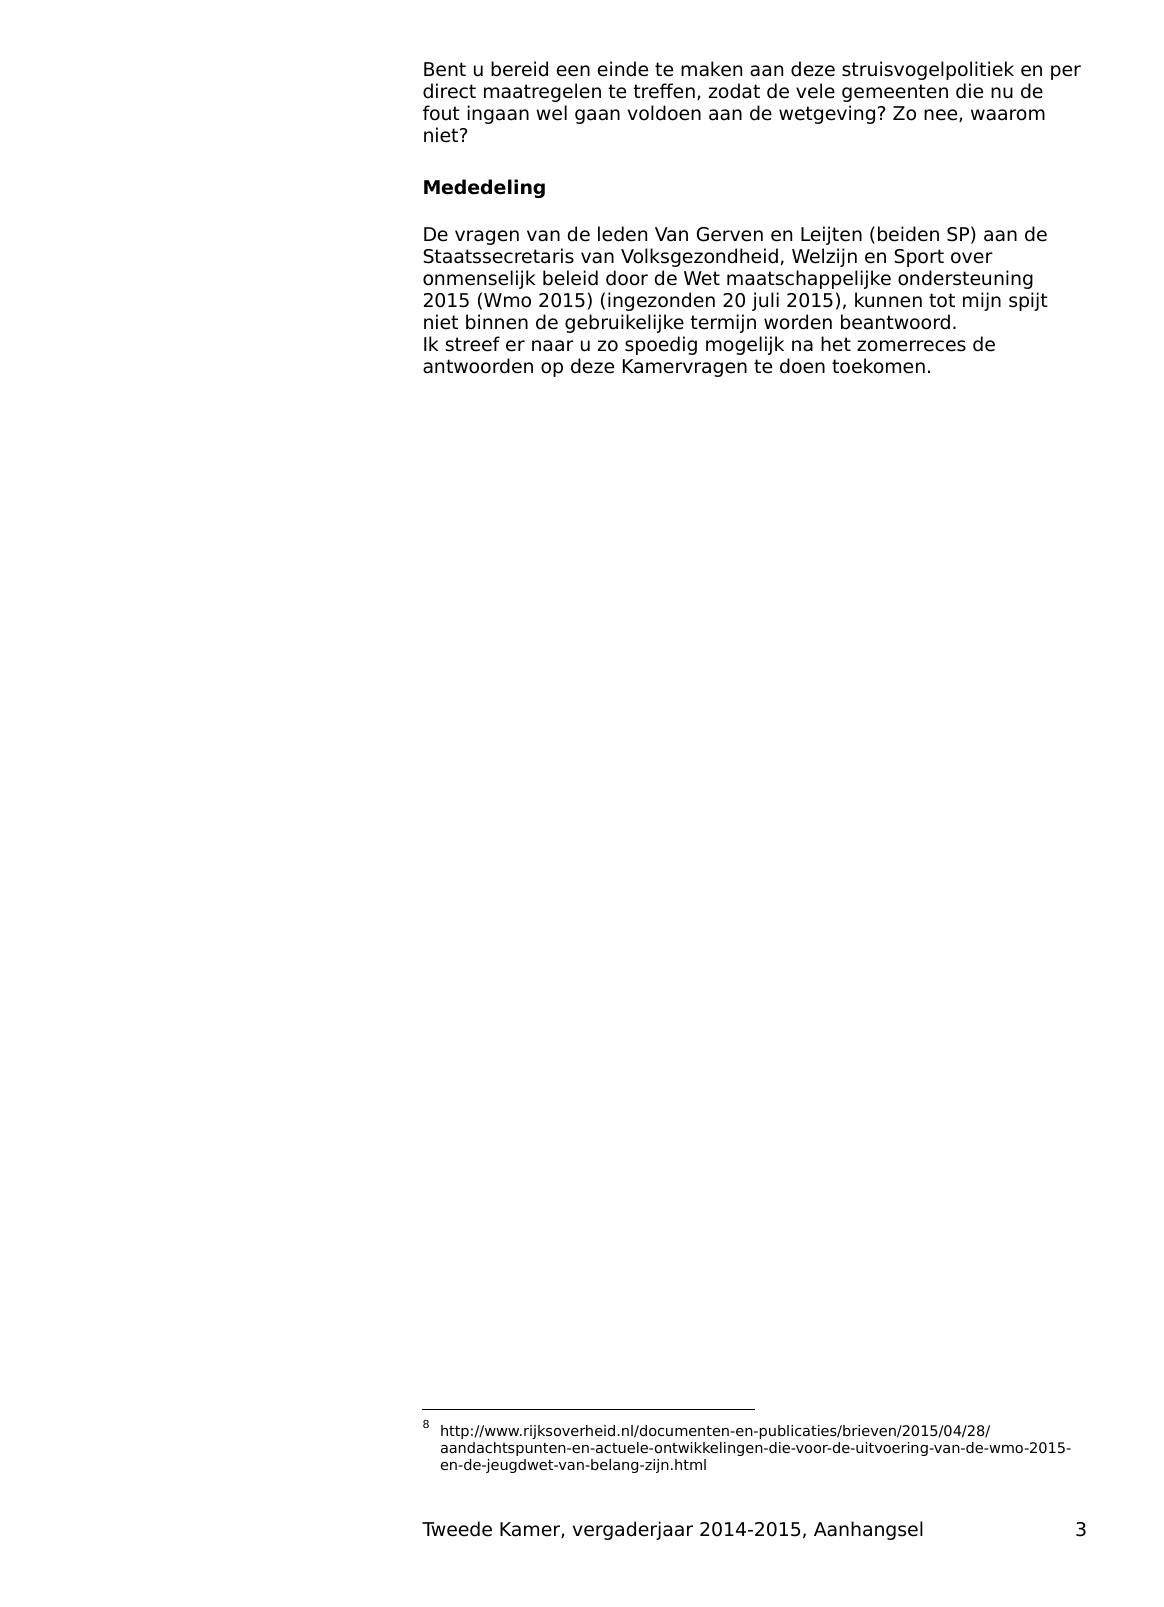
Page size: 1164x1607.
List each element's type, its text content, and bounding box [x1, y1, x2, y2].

text http://www.rijksoverheid.nl/documenten-en-publicaties/brieven/2015/04/28/aandachtspunten-en-actuele-ontwikkelingen-die-voor-de-uitvoering-van-de-wmo-2015-en-de-jeugdwet-van-belang-zijn.html [422, 1418, 1087, 1474]
text De vragen van de leden Van Gerven en Leijten (beiden SP) aan de Staatssecretaris van Volksgezondheid, Welzijn en Sport over onmenselijk beleid door de Wet maatschappelijke ondersteuning 2015 (Wmo 2015) (ingezonden 20 juli 2015), kunnen tot mijn spijt niet binnen de gebruikelijke termijn worden beantwoord. [422, 224, 1087, 334]
text Bent u bereid een einde te maken aan deze struisvogelpolitiek en per direct maatregelen te treffen, zodat de vele gemeenten die nu de fout ingaan wel gaan voldoen aan de wetgeving? Zo nee, waarom niet? [422, 59, 1087, 147]
text Ik streef er naar u zo spoedig mogelijk na het zomerreces de antwoorden op deze Kamervragen te doen toekomen. [422, 334, 1087, 378]
subtitle Mededeling [422, 177, 1087, 199]
